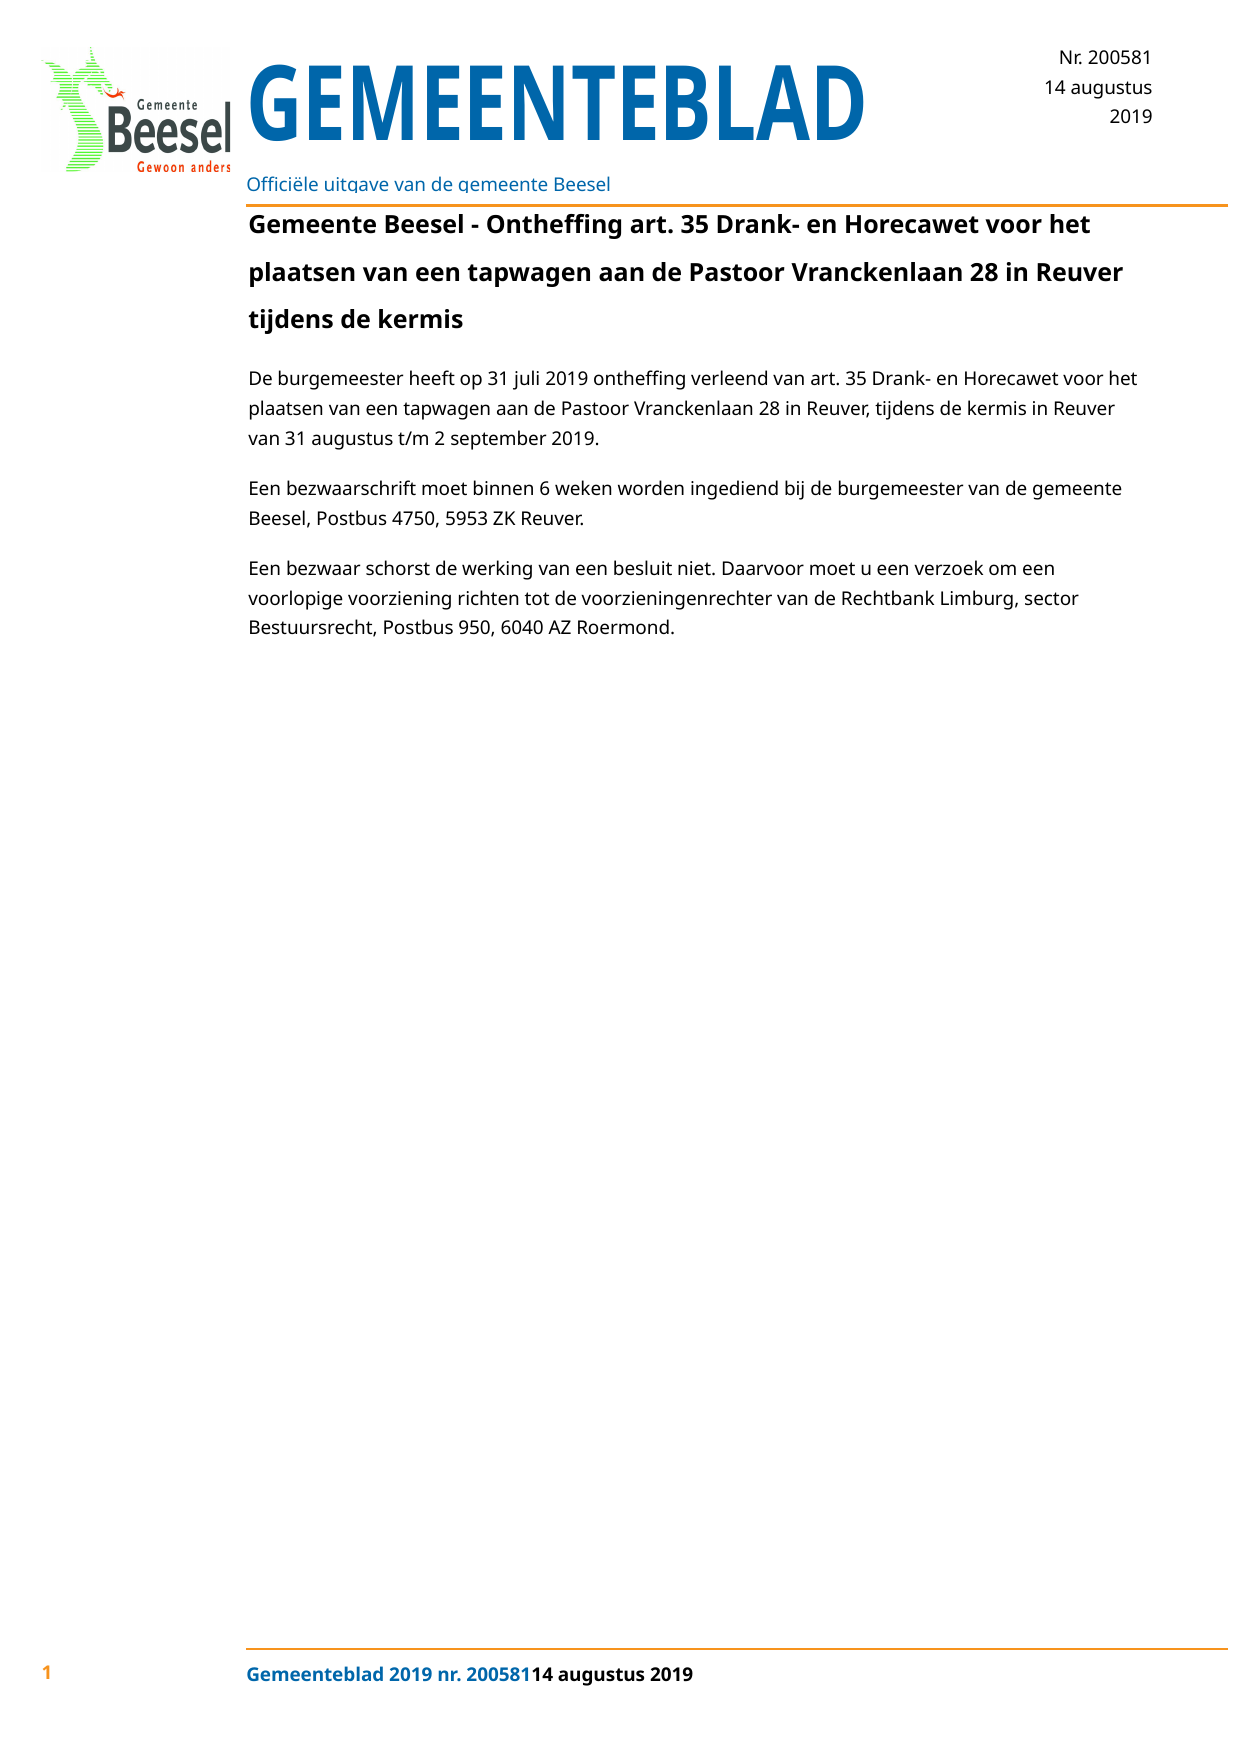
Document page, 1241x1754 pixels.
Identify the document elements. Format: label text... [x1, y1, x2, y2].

picture [41, 47, 231, 172]
text Gemeente Beesel - Ontheffing art. 35 Drank- en Horecawet voor het plaatsen van een tapwagen aan de Pastoor Vranckenlaan 28 in Reuver tijdens de kermis [248, 207, 1152, 336]
text Een bezwaarschrift moet binnen 6 weken worden ingediend bij de burgemeester van de gemeente Beesel, Postbus 4750, 5953 ZK Reuver. [248, 475, 1152, 530]
text Een bezwaar schorst de werking van een besluit niet. Daarvoor moet u een verzoek om een voorlopige voorziening richten tot de voorzieningenrechter van de Rechtbank Limburg, sector Bestuursrecht, Postbus 950, 6040 AZ Roermond. [248, 555, 1152, 640]
text De burgemeester heeft op 31 juli 2019 ontheffing verleend van art. 35 Drank- en Horecawet voor het plaatsen van een tapwagen aan de Pastoor Vranckenlaan 28 in Reuver, tijdens de kermis in Reuver van 31 augustus t/m 2 september 2019. [248, 366, 1152, 450]
